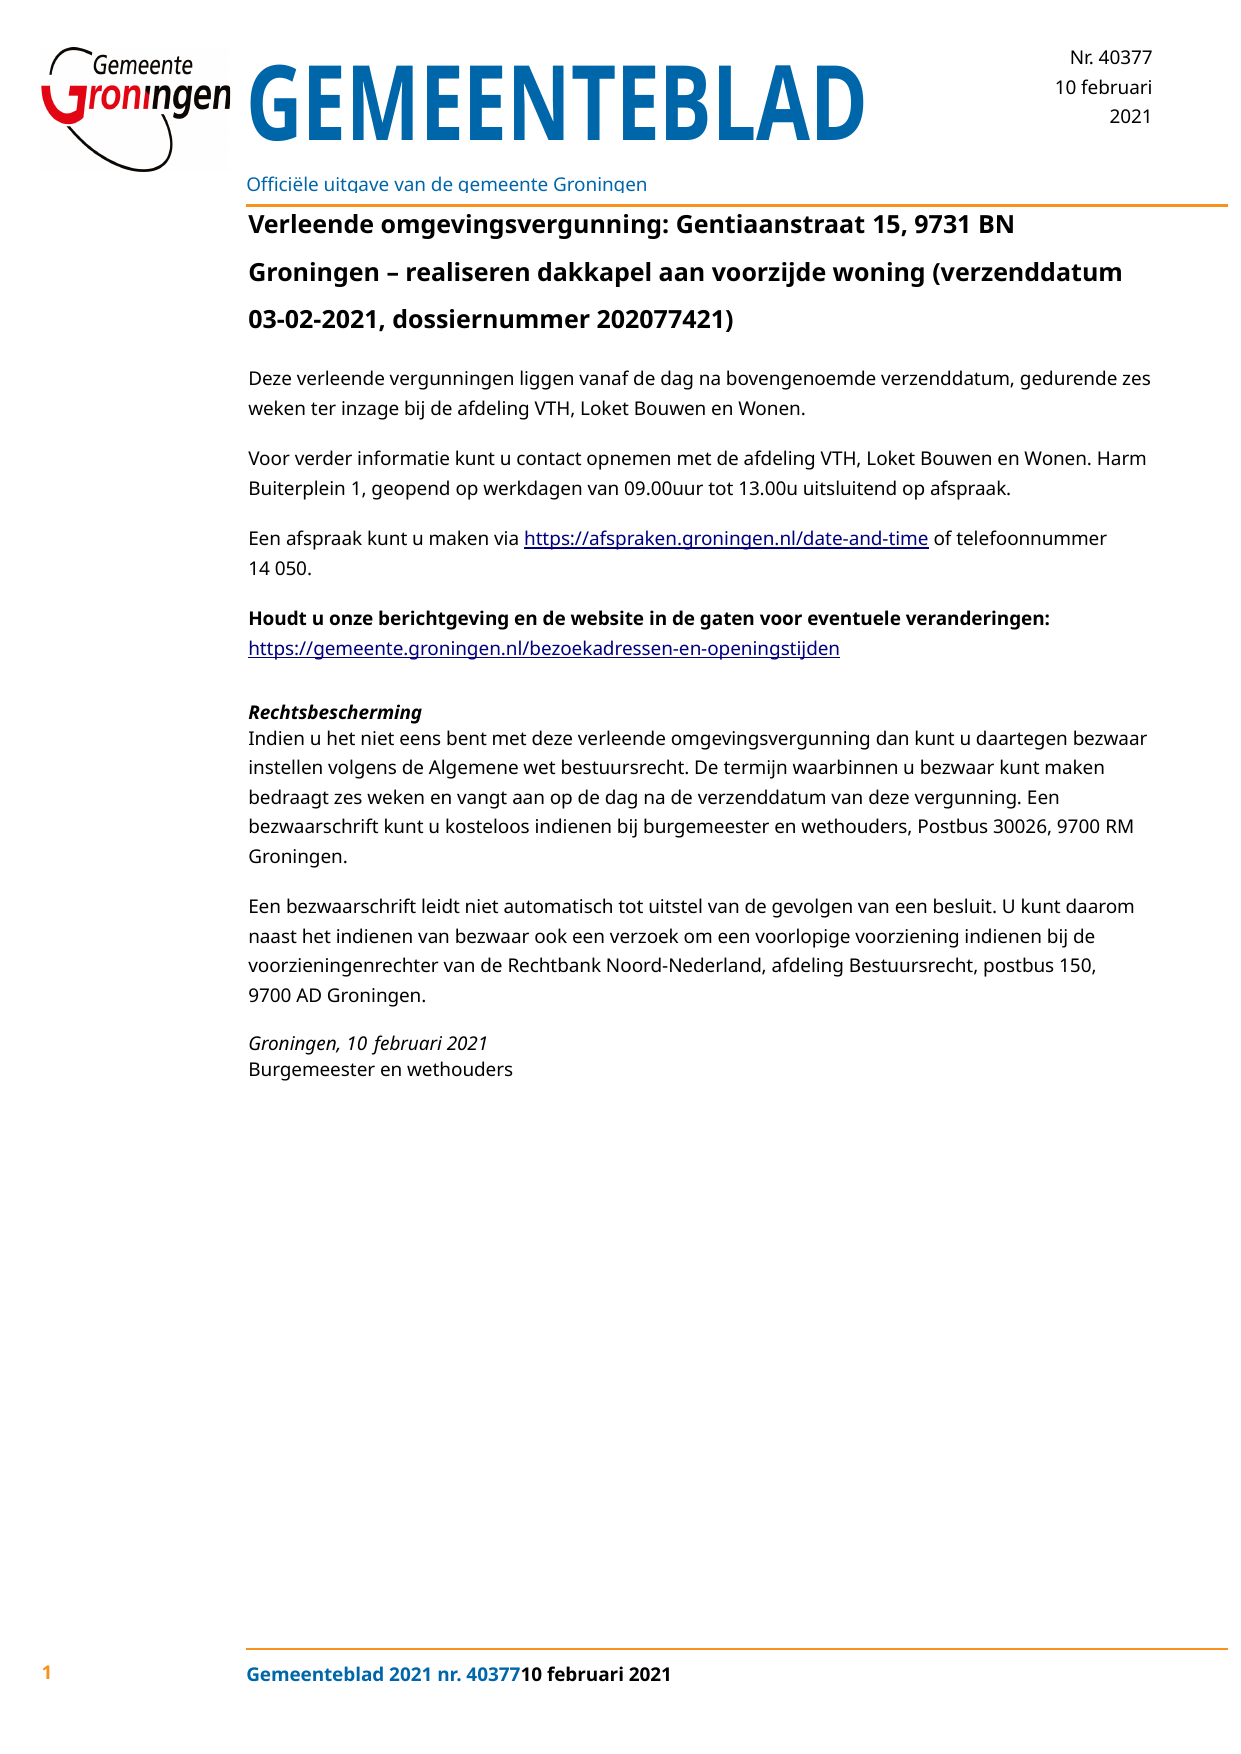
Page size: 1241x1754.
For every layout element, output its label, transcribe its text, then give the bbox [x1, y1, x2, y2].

text Rechtsbescherming [248, 699, 1152, 725]
picture [41, 47, 231, 172]
text Indien u het niet eens bent met deze verleende omgevingsvergunning dan kunt u daartegen bezwaar instellen volgens de Algemene wet bestuursrecht. De termijn waarbinnen u bezwaar kunt maken bedraagt zes weken en vangt aan op de dag na de verzenddatum van deze vergunning. Een bezwaarschrift kunt u kosteloos indienen bij burgemeester en wethouders, Postbus 30026, 9700 RM Groningen. [248, 725, 1152, 869]
text Deze verleende vergunningen liggen vanaf de dag na bovengenoemde verzenddatum, gedurende zes weken ter inzage bij de afdeling VTH, Loket Bouwen en Wonen. [248, 366, 1152, 421]
text Voor verder informatie kunt u contact opnemen met de afdeling VTH, Loket Bouwen en Wonen. Harm Buiterplein 1, geopend op werkdagen van 09.00uur tot 13.00u uitsluitend op afspraak. [248, 446, 1152, 501]
text Houdt u onze berichtgeving en de website in de gaten voor eventuele veranderingen: https://gemeente.groningen.nl/bezoekadressen-en-openingstijden [248, 606, 1152, 661]
text Groningen, 10 februari 2021 [248, 1030, 1152, 1056]
text Een afspraak kunt u maken via https://afspraken.groningen.nl/date-and-time of telefoonnummer 14 050. [248, 526, 1152, 581]
text Verleende omgevingsvergunning: Gentiaanstraat 15, 9731 BN Groningen – realiseren dakkapel aan voorzijde woning (verzenddatum 03-02-2021, dossiernummer 202077421) [248, 207, 1152, 336]
text Een bezwaarschrift leidt niet automatisch tot uitstel van de gevolgen van een besluit. U kunt daarom naast het indienen van bezwaar ook een verzoek om een voorlopige voorziening indienen bij de voorzieningenrechter van de Rechtbank Noord-Nederland, afdeling Bestuursrecht, postbus 150, 9700 AD Groningen. [248, 893, 1152, 1008]
text Burgemeester en wethouders [248, 1056, 1152, 1082]
